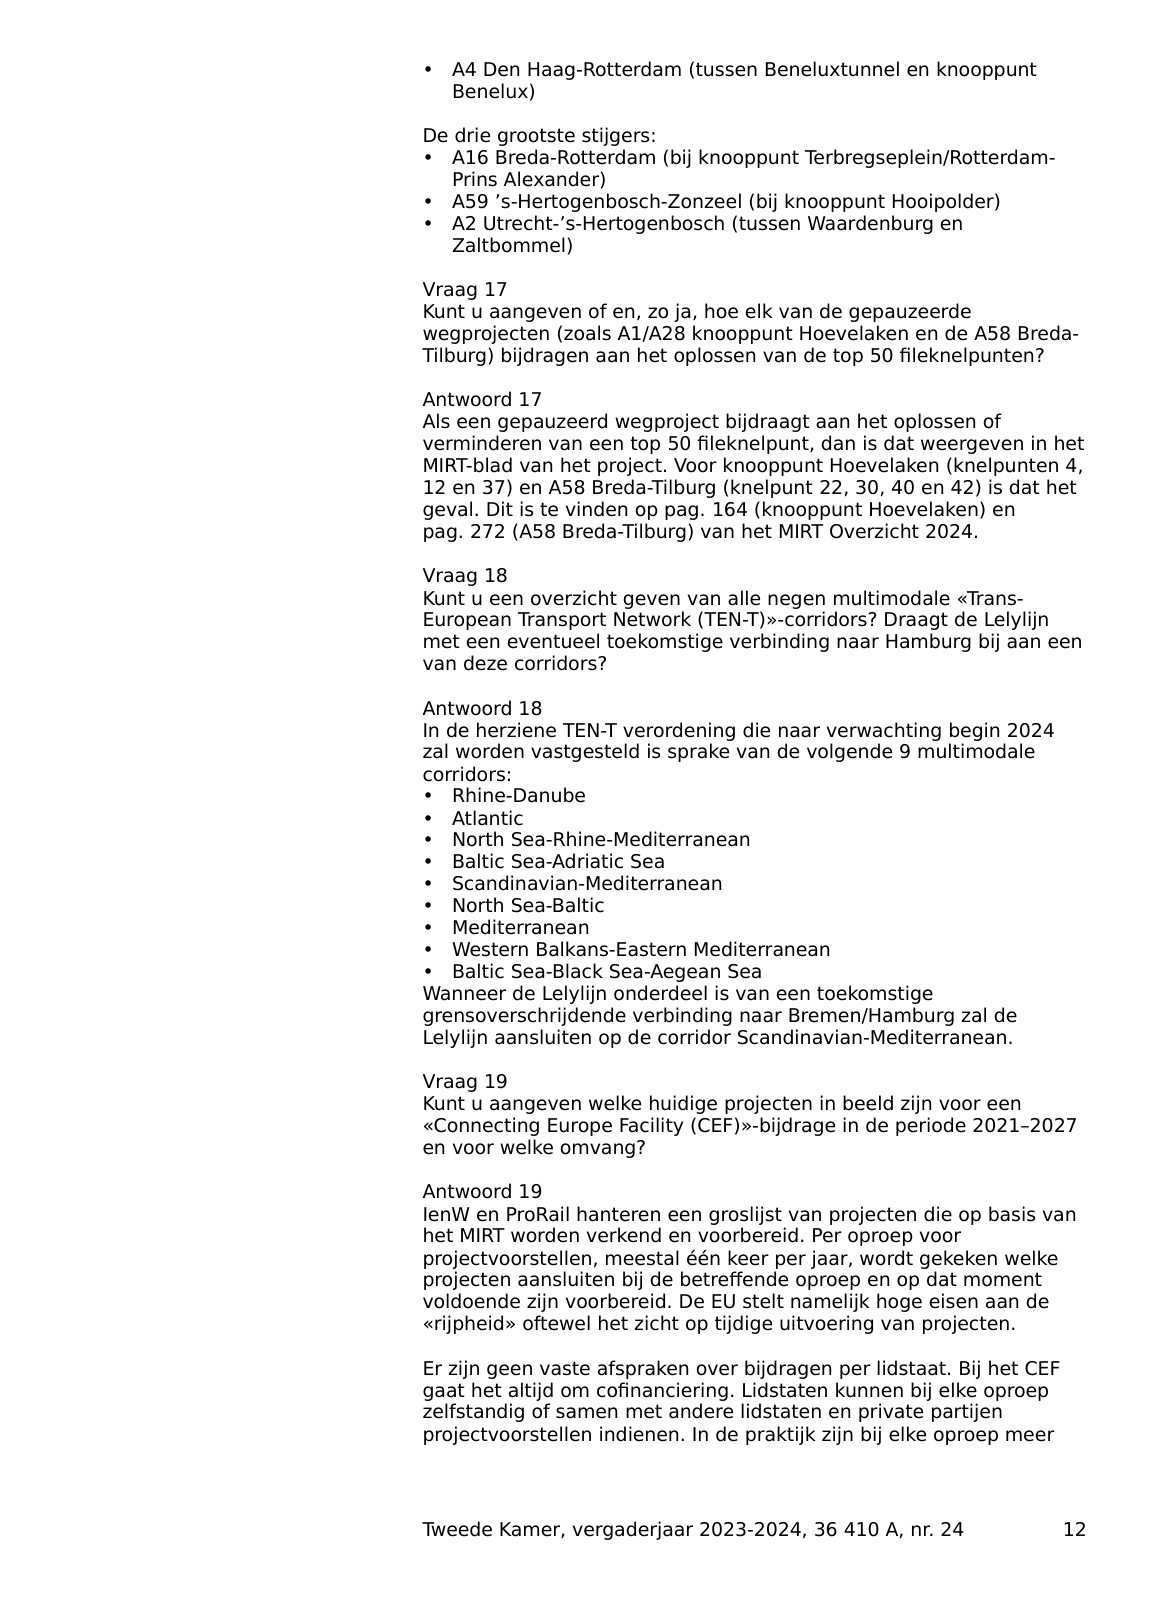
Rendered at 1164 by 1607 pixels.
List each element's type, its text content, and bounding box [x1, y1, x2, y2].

text IenW en ProRail hanteren een groslijst van projecten die op basis van het MIRT worden verkend en voorbereid. Per oproep voor projectvoorstellen, meestal één keer per jaar, wordt gekeken welke projecten aansluiten bij de betreffende oproep en op dat moment voldoende zijn voorbereid. De EU stelt namelijk hoge eisen aan de «rijpheid» oftewel het zicht op tijdige uitvoering van projecten. [422, 1203, 1087, 1335]
text • North Sea-Baltic [422, 895, 1087, 917]
text • Baltic Sea-Black Sea-Aegean Sea [422, 961, 1087, 983]
text Vraag 17 [422, 279, 1087, 301]
text Als een gepauzeerd wegproject bijdraagt aan het oplossen of verminderen van een top 50 fileknelpunt, dan is dat weergeven in het MIRT-blad van het project. Voor knooppunt Hoevelaken (knelpunten 4, 12 en 37) en A58 Breda-Tilburg (knelpunt 22, 30, 40 en 42) is dat het geval. Dit is te vinden op pag. 164 (knooppunt Hoevelaken) en pag. 272 (A58 Breda-Tilburg) van het MIRT Overzicht 2024. [422, 411, 1087, 543]
text • A2 Utrecht-’s-Hertogenbosch (tussen Waardenburg en Zaltbommel) [422, 213, 1087, 257]
text Vraag 19 [422, 1071, 1087, 1093]
text Vraag 18 [422, 565, 1087, 587]
text • Scandinavian-Mediterranean [422, 873, 1087, 895]
text Antwoord 17 [422, 389, 1087, 411]
text • Western Balkans-Eastern Mediterranean [422, 939, 1087, 961]
text Kunt u aangeven welke huidige projecten in beeld zijn voor een «Connecting Europe Facility (CEF)»-bijdrage in de periode 2021–2027 en voor welke omvang? [422, 1093, 1087, 1159]
text • Atlantic [422, 807, 1087, 829]
text • A16 Breda-Rotterdam (bij knooppunt Terbregseplein/Rotterdam-Prins Alexander) [422, 147, 1087, 191]
text • A59 ’s-Hertogenbosch-Zonzeel (bij knooppunt Hooipolder) [422, 191, 1087, 213]
text Er zijn geen vaste afspraken over bijdragen per lidstaat. Bij het CEF gaat het altijd om cofinanciering. Lidstaten kunnen bij elke oproep zelfstandig of samen met andere lidstaten en private partijen projectvoorstellen indienen. In de praktijk zijn bij elke oproep meer [422, 1357, 1087, 1445]
text In de herziene TEN-T verordening die naar verwachting begin 2024 zal worden vastgesteld is sprake van de volgende 9 multimodale corridors: [422, 719, 1087, 785]
text Kunt u een overzicht geven van alle negen multimodale «Trans-European Transport Network (TEN-T)»-corridors? Draagt de Lelylijn met een eventueel toekomstige verbinding naar Hamburg bij aan een van deze corridors? [422, 587, 1087, 675]
text Antwoord 19 [422, 1181, 1087, 1203]
text • Rhine-Danube [422, 785, 1087, 807]
text De drie grootste stijgers: [422, 125, 1087, 147]
text Antwoord 18 [422, 697, 1087, 719]
text Wanneer de Lelylijn onderdeel is van een toekomstige grensoverschrijdende verbinding naar Bremen/Hamburg zal de Lelylijn aansluiten op de corridor Scandinavian-Mediterranean. [422, 983, 1087, 1049]
text • Mediterranean [422, 917, 1087, 939]
text • Baltic Sea-Adriatic Sea [422, 851, 1087, 873]
text Kunt u aangeven of en, zo ja, hoe elk van de gepauzeerde wegprojecten (zoals A1/A28 knooppunt Hoevelaken en de A58 Breda-Tilburg) bijdragen aan het oplossen van de top 50 fileknelpunten? [422, 301, 1087, 367]
text • A4 Den Haag-Rotterdam (tussen Beneluxtunnel en knooppunt Benelux) [422, 59, 1087, 103]
text • North Sea-Rhine-Mediterranean [422, 829, 1087, 851]
